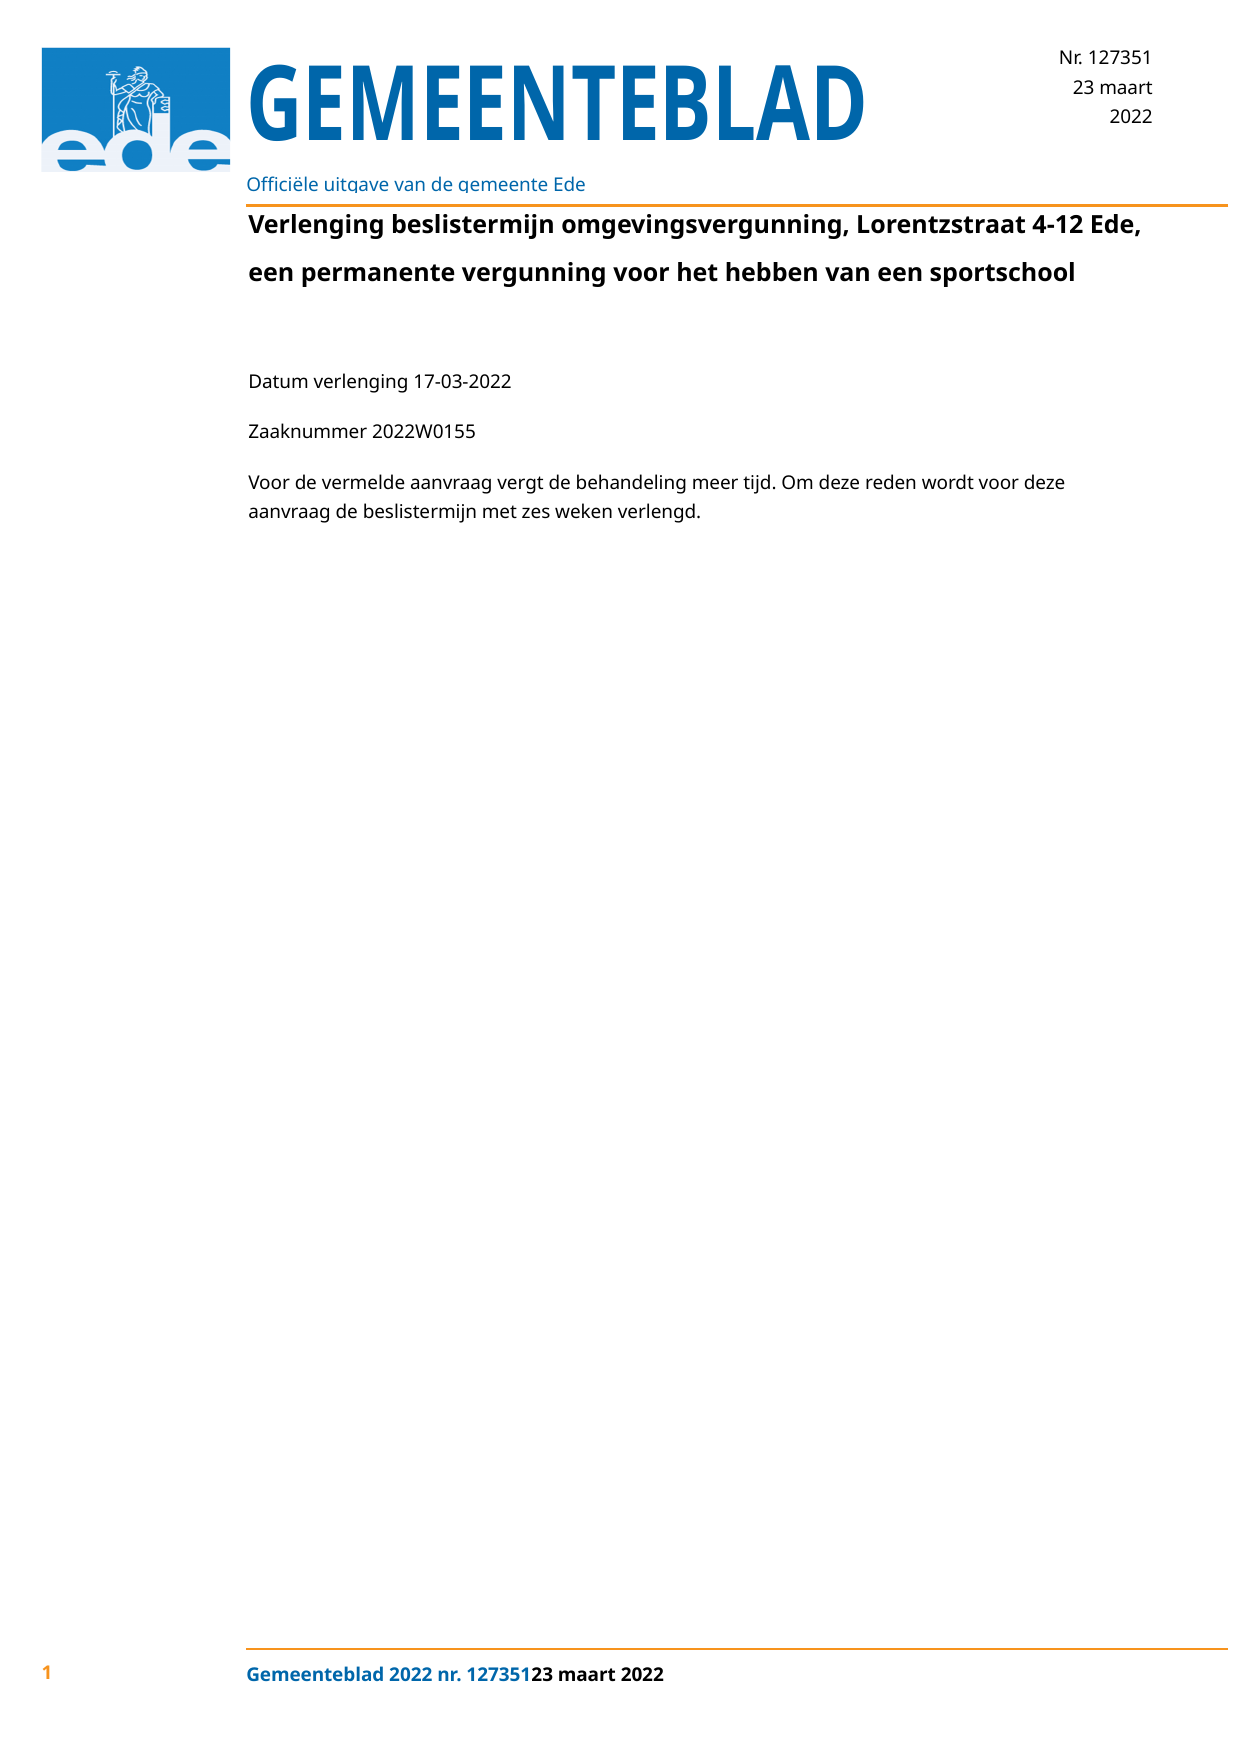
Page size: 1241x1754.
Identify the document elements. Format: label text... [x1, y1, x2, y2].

text Voor de vermelde aanvraag vergt de behandeling meer tijd. Om deze reden wordt voor deze aanvraag de beslistermijn met zes weken verlengd. [248, 469, 1152, 524]
text Verlenging beslistermijn omgevingsvergunning, Lorentzstraat 4-12 Ede, een permanente vergunning voor het hebben van een sportschool [248, 207, 1152, 288]
text Zaaknummer 2022W0155 [248, 419, 1152, 444]
text Datum verlenging 17-03-2022 [248, 368, 1152, 394]
picture [41, 47, 231, 172]
